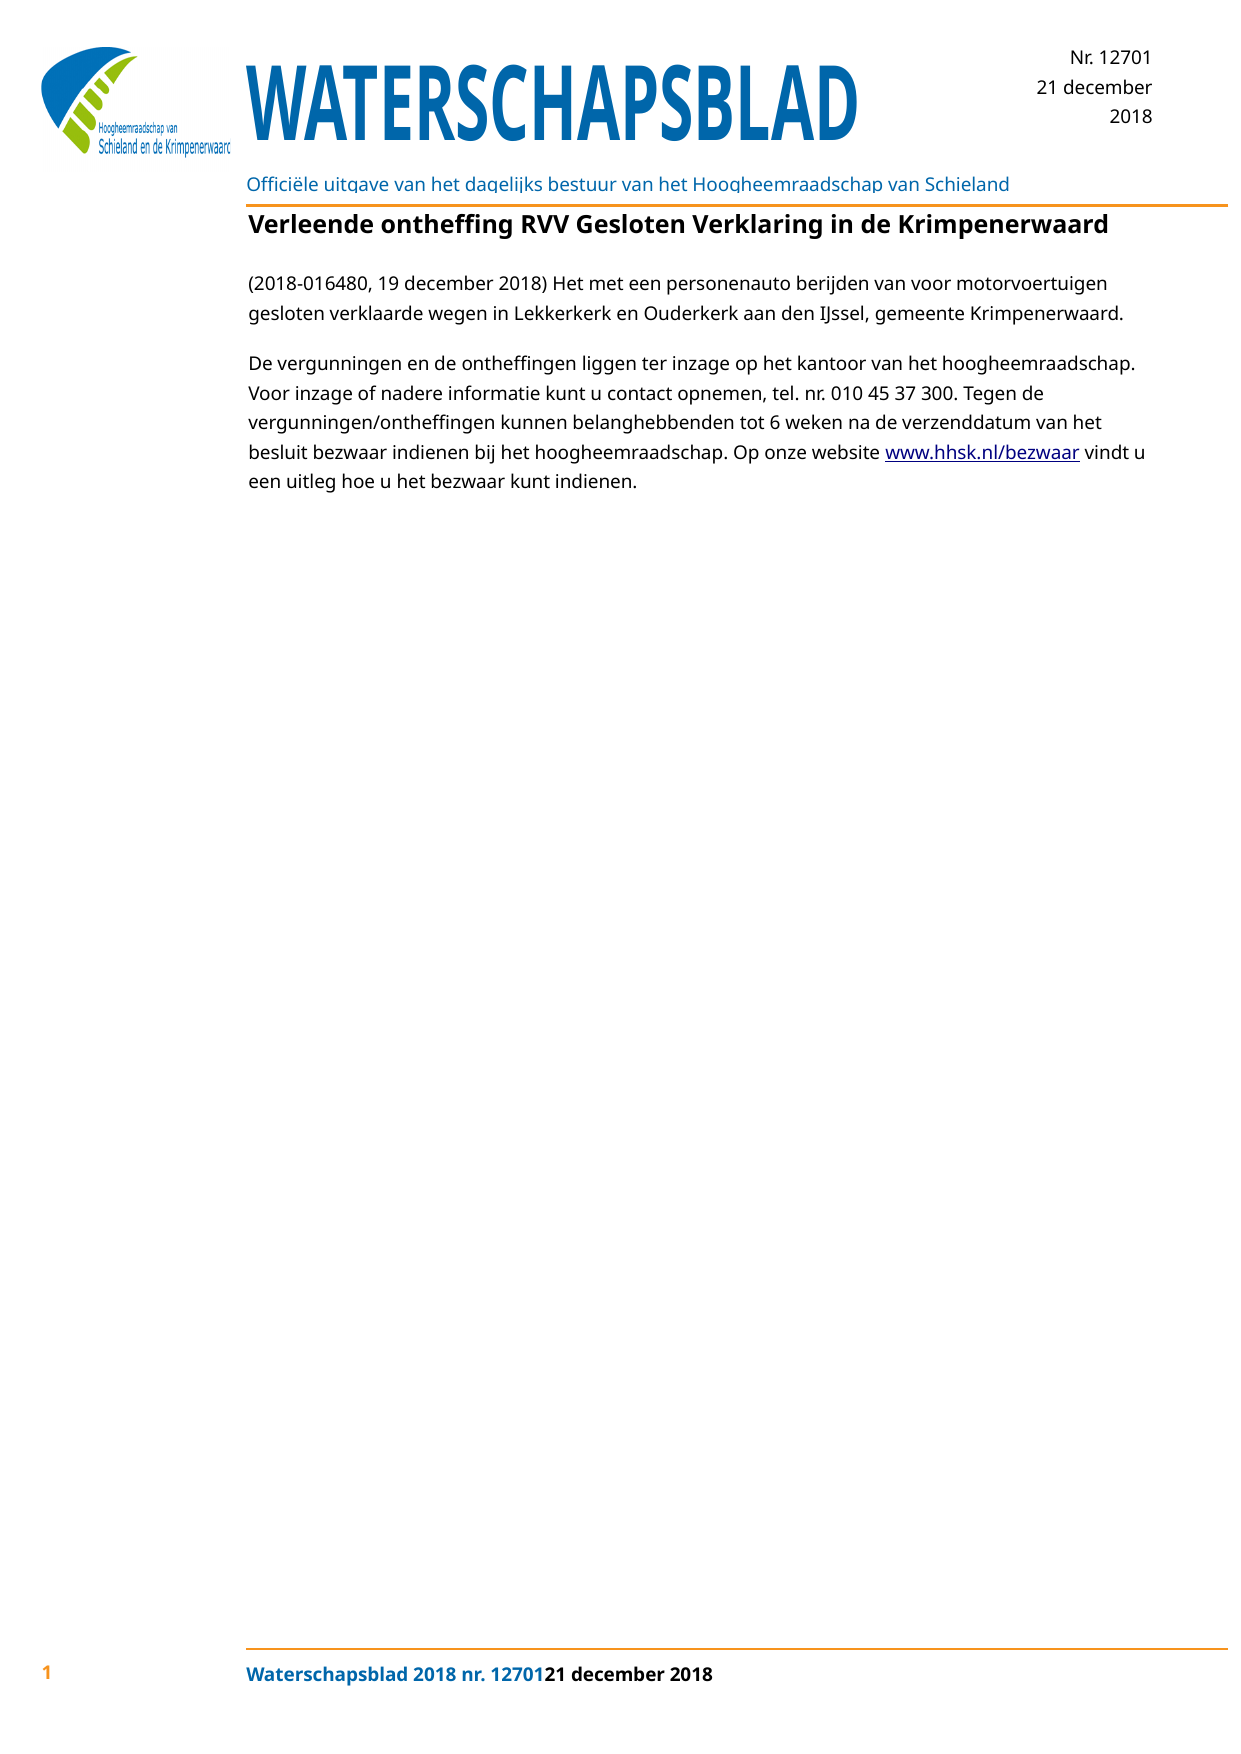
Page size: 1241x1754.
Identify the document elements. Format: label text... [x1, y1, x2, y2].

text Verleende ontheffing RVV Gesloten Verklaring in de Krimpenerwaard [248, 207, 1152, 241]
text De vergunningen en de ontheffingen liggen ter inzage op het kantoor van het hoogheemraadschap. Voor inzage of nadere informatie kunt u contact opnemen, tel. nr. 010 45 37 300. Tegen de vergunningen/ontheffingen kunnen belanghebbenden tot 6 weken na de verzenddatum van het besluit bezwaar indienen bij het hoogheemraadschap. Op onze website www.hhsk.nl/bezwaar vindt u een uitleg hoe u het bezwaar kunt indienen. [248, 350, 1152, 494]
picture [41, 47, 231, 172]
text (2018-016480, 19 december 2018) Het met een personenauto berijden van voor motorvoertuigen gesloten verklaarde wegen in Lekkerkerk en Ouderkerk aan den IJssel, gemeente Krimpenerwaard. [248, 270, 1152, 326]
